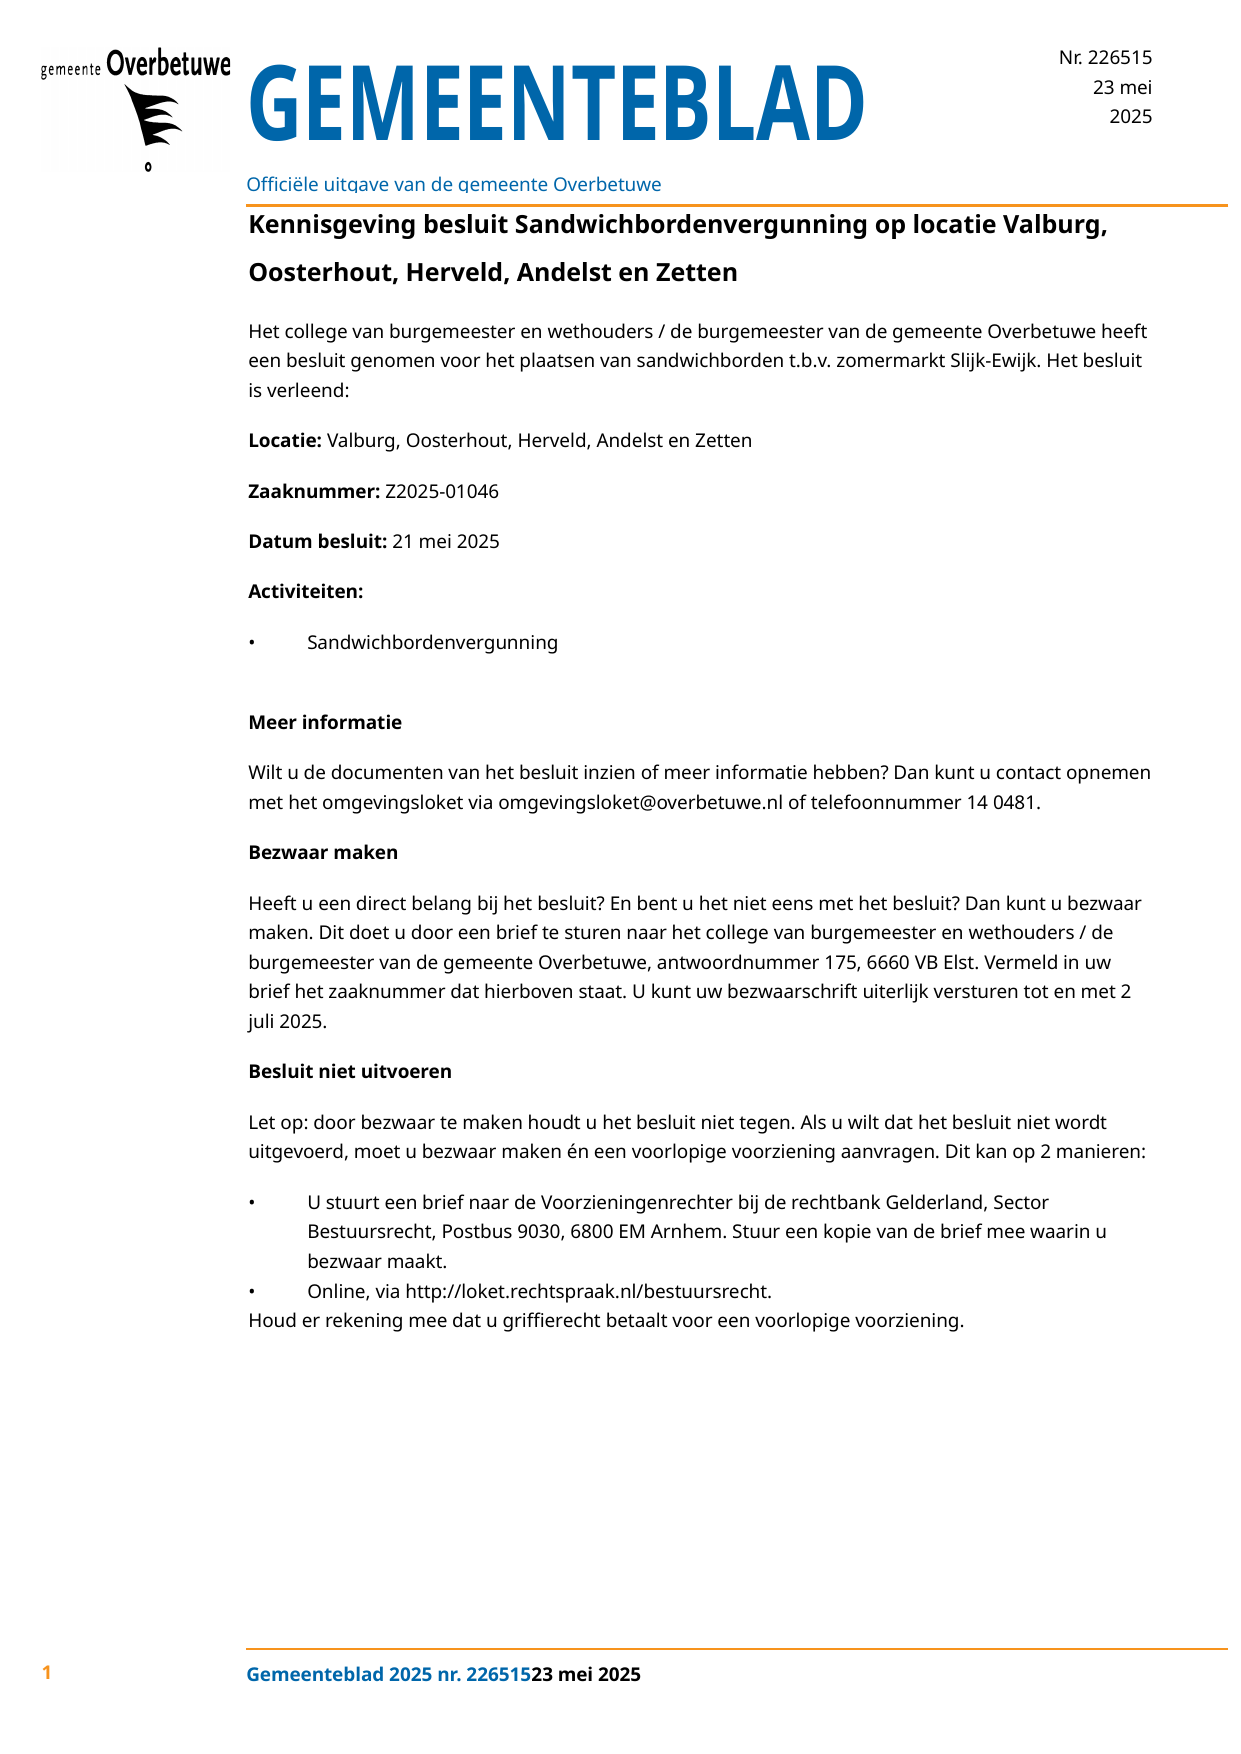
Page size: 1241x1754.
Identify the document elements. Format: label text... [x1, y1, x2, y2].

text Locatie: Valburg, Oosterhout, Herveld, Andelst en Zetten [248, 427, 1152, 453]
text Besluit niet uitvoeren [248, 1059, 1152, 1084]
picture [41, 47, 231, 172]
text Houd er rekening mee dat u griffierecht betaalt voor een voorlopige voorziening. [248, 1307, 1152, 1333]
text Let op: door bezwaar te maken houdt u het besluit niet tegen. Als u wilt dat het besluit niet wordt uitgevoerd, moet u bezwaar maken én een voorlopige voorziening aanvragen. Dit kan op 2 manieren: [248, 1109, 1152, 1164]
text Heeft u een direct belang bij het besluit? En bent u het niet eens met het besluit? Dan kunt u bezwaar maken. Dit doet u door een brief te sturen naar het college van burgemeester en wethouders / de burgemeester van de gemeente Overbetuwe, antwoordnummer 175, 6660 VB Elst. Vermeld in uw brief het zaaknummer dat hierboven staat. U kunt uw bezwaarschrift uiterlijk versturen tot en met 2 juli 2025. [248, 890, 1152, 1034]
list U stuurt een brief naar de Voorzieningenrechter bij de rechtbank Gelderland, Sector Bestuursrecht, Postbus 9030, 6800 EM Arnhem. Stuur een kopie van de brief mee waarin u bezwaar maakt. [248, 1189, 1152, 1274]
text Meer informatie [248, 709, 1152, 735]
text Zaaknummer: Z2025-01046 [248, 478, 1152, 504]
text Bezwaar maken [248, 839, 1152, 865]
text Kennisgeving besluit Sandwichbordenvergunning op locatie Valburg, Oosterhout, Herveld, Andelst en Zetten [248, 207, 1152, 288]
text Het college van burgemeester en wethouders / de burgemeester van de gemeente Overbetuwe heeft een besluit genomen voor het plaatsen van sandwichborden t.b.v. zomermarkt Slijk-Ewijk. Het besluit is verleend: [248, 318, 1152, 403]
text Wilt u de documenten van het besluit inzien of meer informatie hebben? Dan kunt u contact opnemen met het omgevingsloket via omgevingsloket@overbetuwe.nl of telefoonnummer 14 0481. [248, 759, 1152, 815]
text Activiteiten: [248, 579, 1152, 604]
list Sandwichbordenvergunning [248, 629, 1152, 655]
list Online, via http://loket.rechtspraak.nl/bestuursrecht. [248, 1278, 1152, 1304]
text Datum besluit: 21 mei 2025 [248, 528, 1152, 554]
